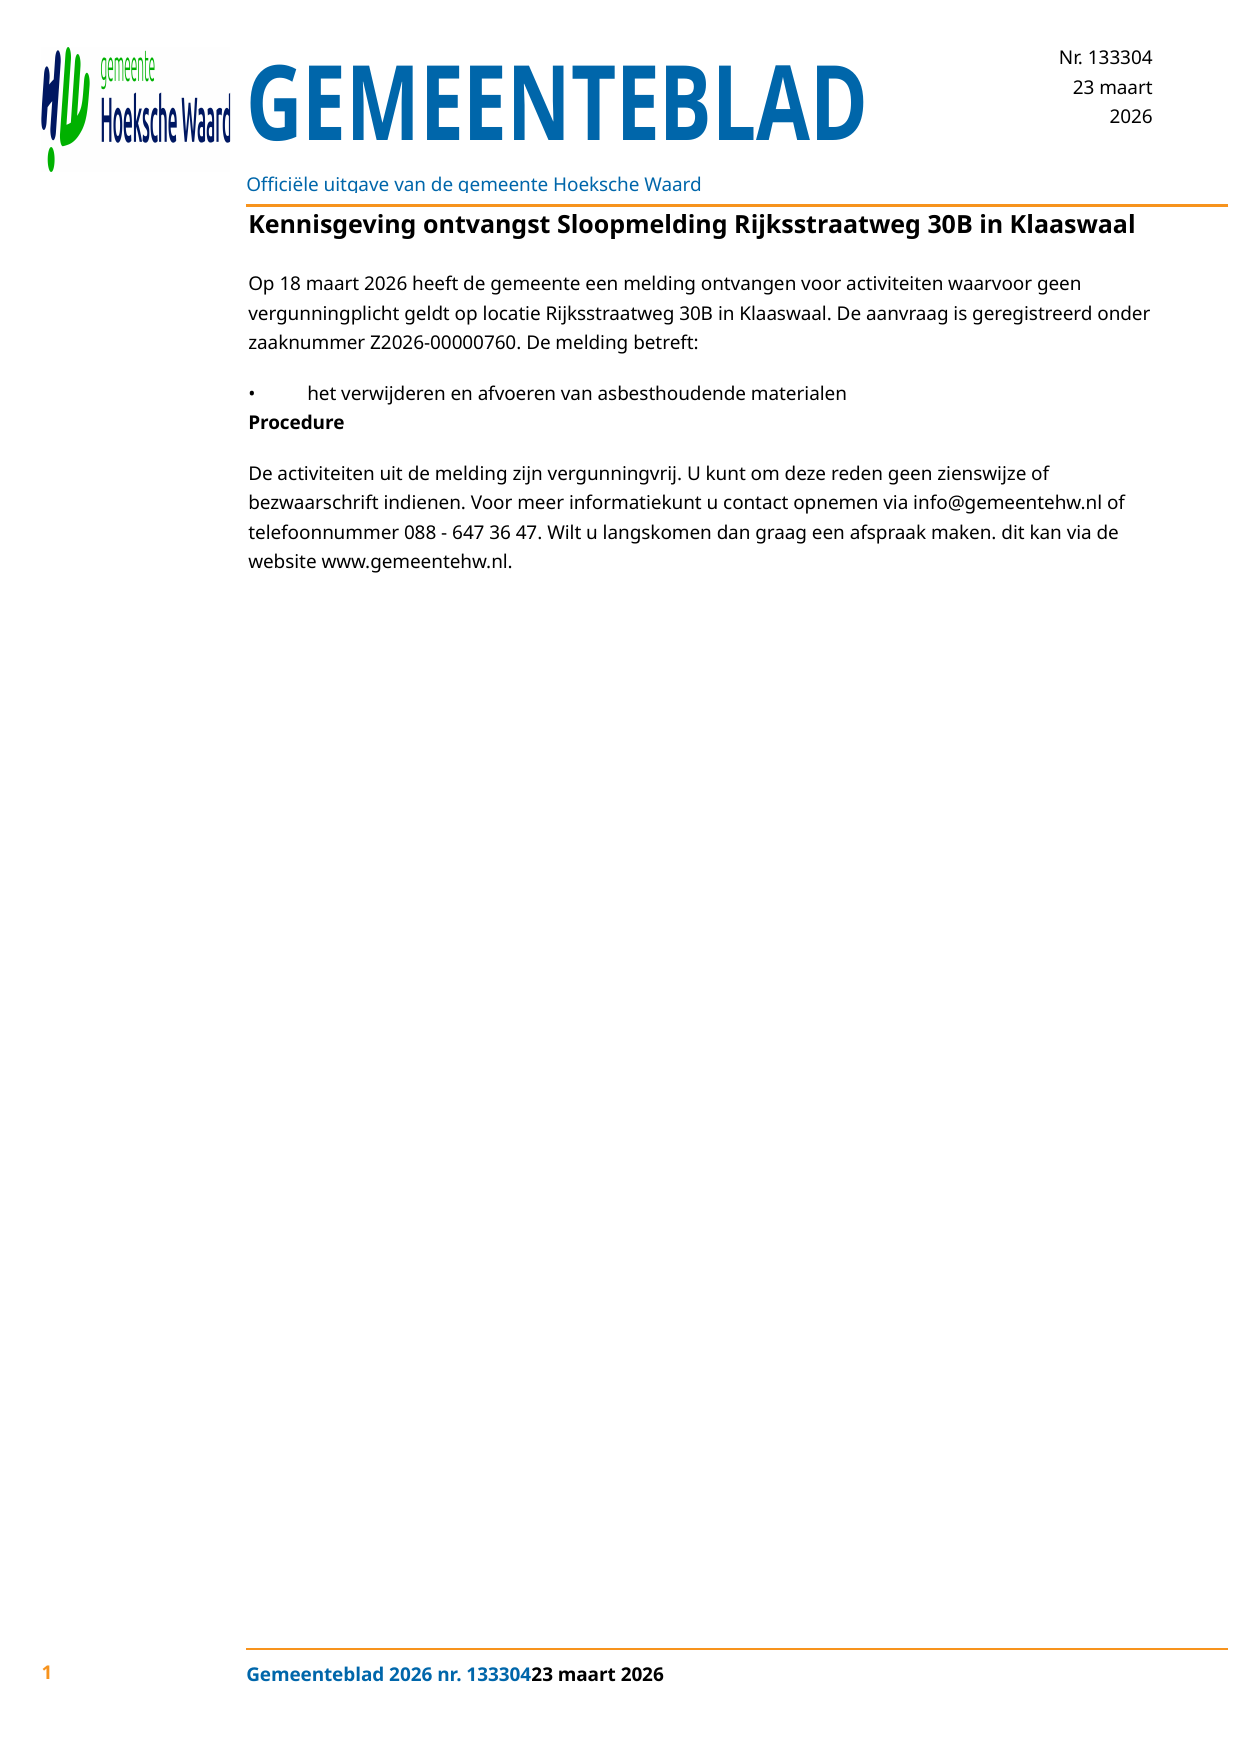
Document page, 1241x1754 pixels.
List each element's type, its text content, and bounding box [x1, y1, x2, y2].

text De activiteiten uit de melding zijn vergunningvrij. U kunt om deze reden geen zienswijze of bezwaarschrift indienen. Voor meer informatiekunt u contact opnemen via info@gemeentehw.nl of telefoonnummer 088 - 647 36 47. Wilt u langskomen dan graag een afspraak maken. dit kan via de website www.gemeentehw.nl. [248, 460, 1152, 574]
picture [41, 47, 231, 172]
text Procedure [248, 409, 1152, 435]
list het verwijderen en afvoeren van asbesthoudende materialen [248, 380, 1152, 406]
text Op 18 maart 2026 heeft de gemeente een melding ontvangen voor activiteiten waarvoor geen vergunningplicht geldt op locatie Rijksstraatweg 30B in Klaaswaal. De aanvraag is geregistreerd onder zaaknummer Z2026-00000760. De melding betreft: [248, 270, 1152, 355]
text Kennisgeving ontvangst Sloopmelding Rijksstraatweg 30B in Klaaswaal [248, 207, 1152, 241]
